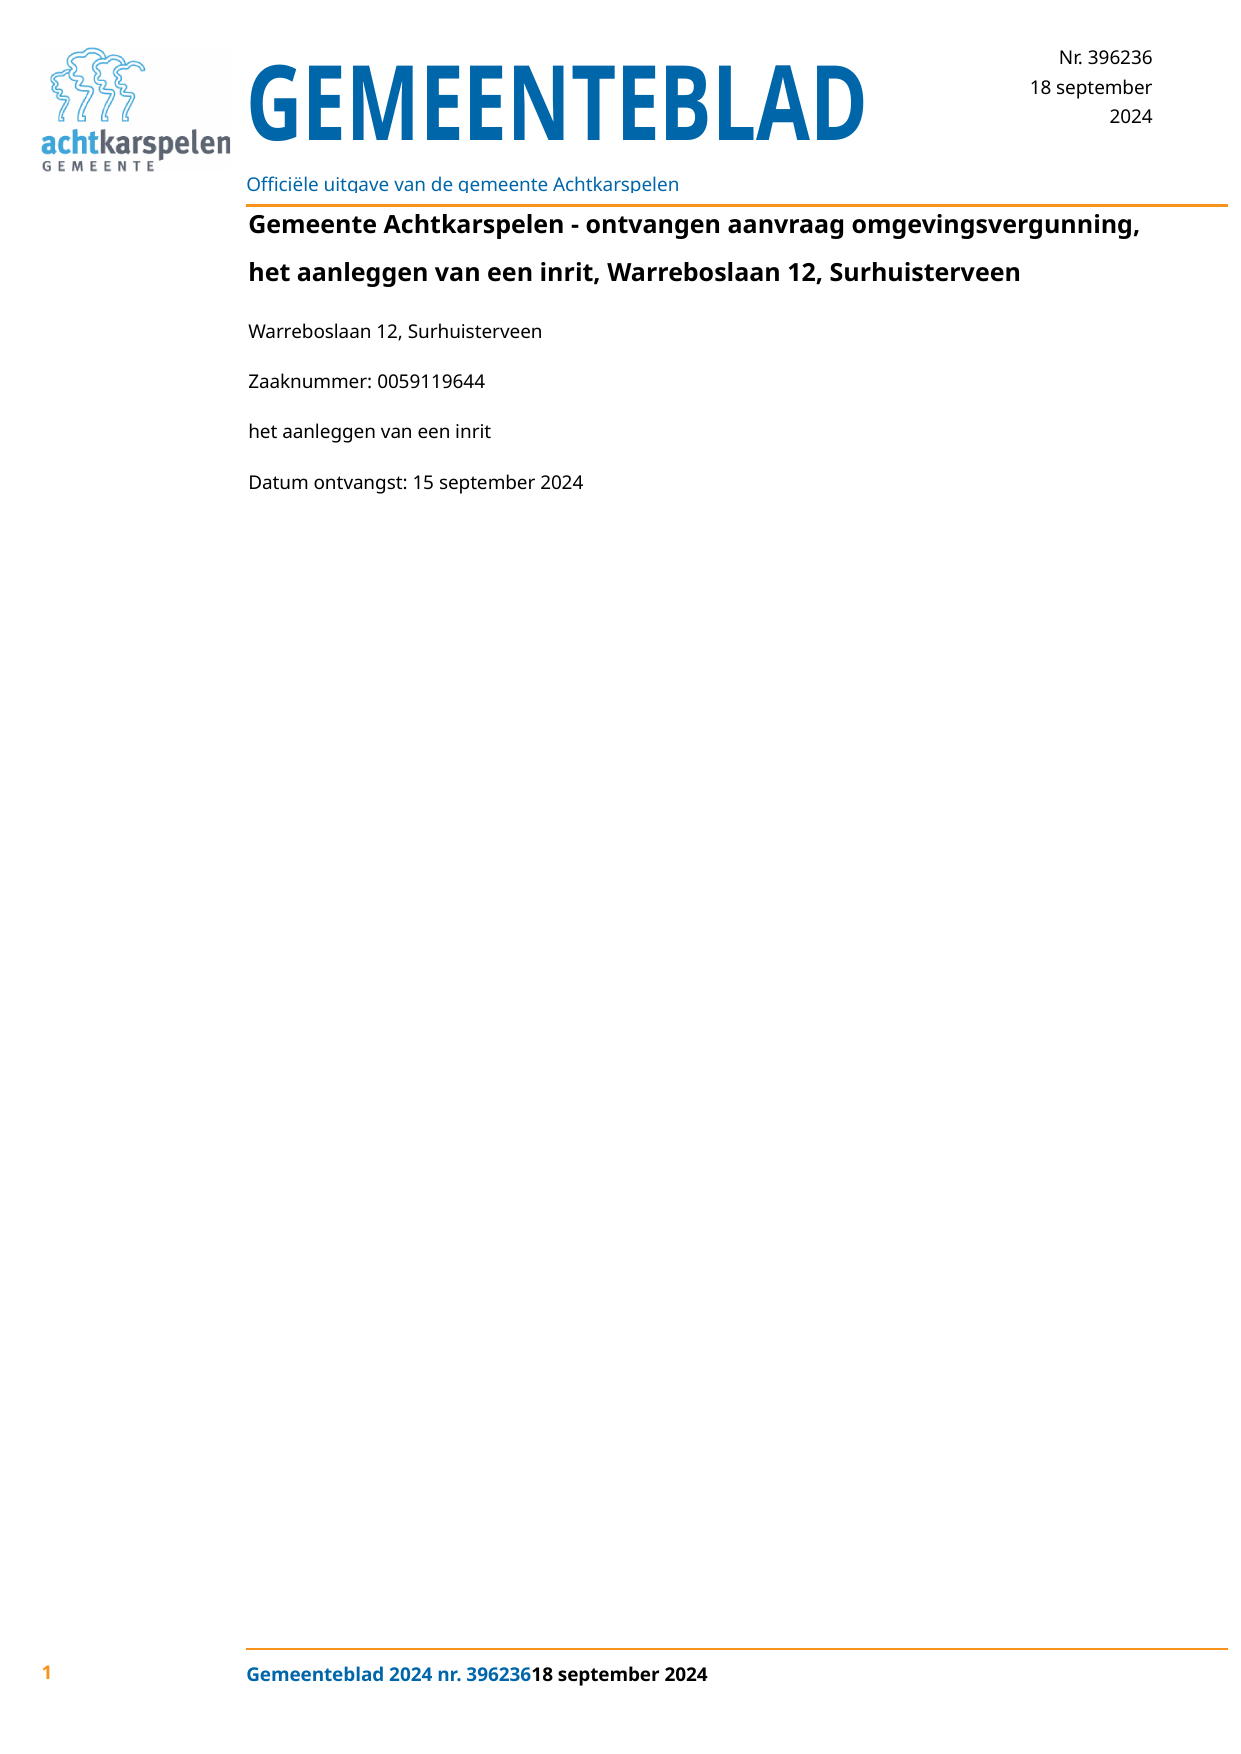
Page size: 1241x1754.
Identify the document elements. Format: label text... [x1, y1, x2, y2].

text het aanleggen van een inrit [248, 419, 1152, 444]
text Warreboslaan 12, Surhuisterveen [248, 318, 1152, 344]
picture [41, 47, 231, 172]
text Gemeente Achtkarspelen - ontvangen aanvraag omgevingsvergunning, het aanleggen van een inrit, Warreboslaan 12, Surhuisterveen [248, 207, 1152, 288]
text Zaaknummer: 0059119644 [248, 368, 1152, 394]
text Datum ontvangst: 15 september 2024 [248, 469, 1152, 495]
